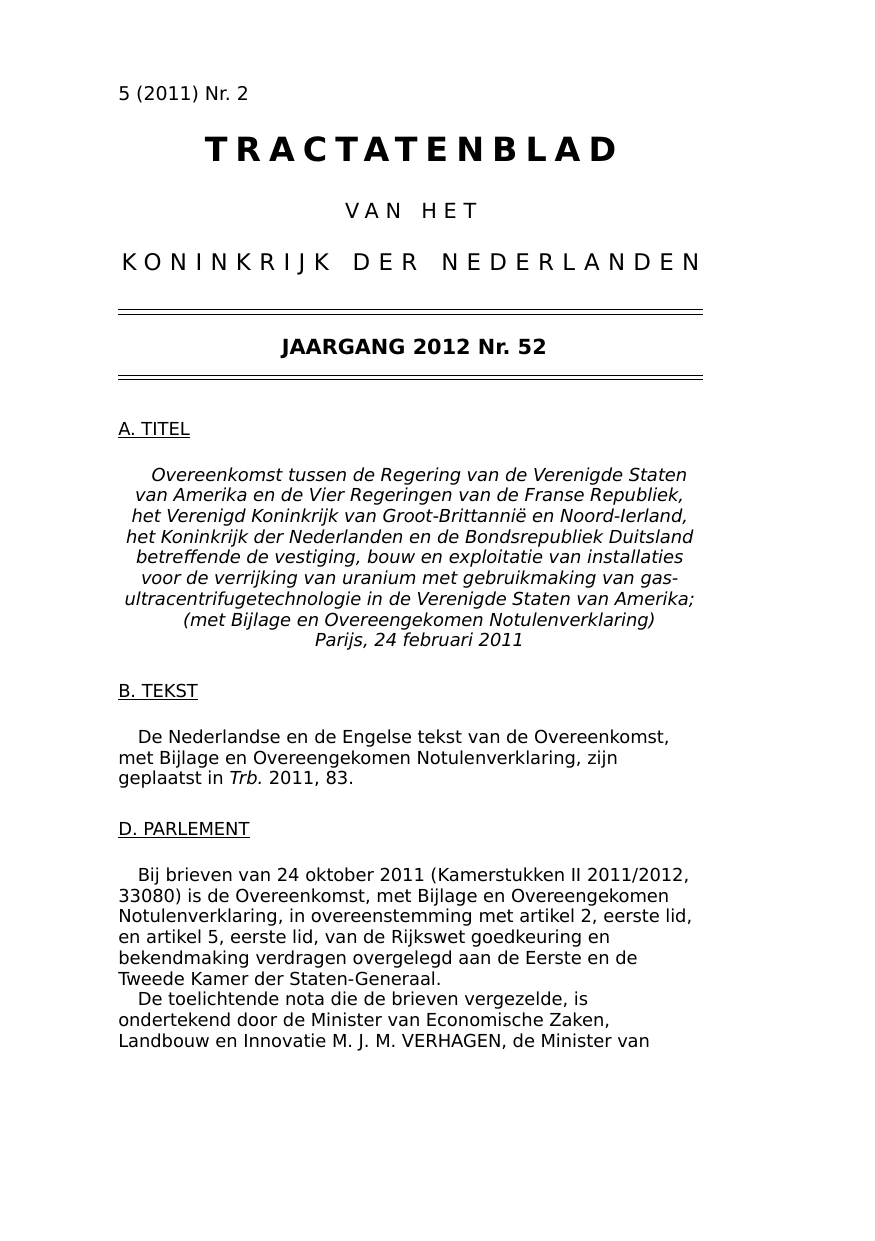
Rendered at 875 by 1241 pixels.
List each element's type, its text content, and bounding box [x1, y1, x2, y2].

text Parijs, 24 februari 2011 [118, 630, 703, 651]
text TRACTATENBLAD [118, 130, 703, 169]
text De toelichtende nota die de brieven vergezelde, is ondertekend door de Minister van Economische Zaken, Landbouw en Innovatie M. J. M. VERHAGEN, de Minister van [118, 989, 703, 1051]
text JAARGANG 2012 Nr. 52 [118, 335, 703, 359]
text (met Bijlage en Overeengekomen Notulenverklaring) [118, 609, 703, 630]
text KONINKRIJK DER NEDERLANDEN [118, 249, 703, 276]
text Bij brieven van 24 oktober 2011 (Kamerstukken II 2011/2012, 33080) is de Overeenkomst, met Bijlage en Overeengekomen Notulenverklaring, in overeenstemming met artikel 2, eerste lid, en artikel 5, eerste lid, van de Rijkswet goedkeuring en bekendmaking verdragen overgelegd aan de Eerste en de Tweede Kamer der Staten-Generaal. [118, 865, 703, 989]
subtitle B. TEKST [118, 681, 703, 702]
text Overeenkomst tussen de Regering van de Verenigde Staten van Amerika en de Vier Regeringen van de Franse Republiek, het Verenigd Koninkrijk van Groot-Brittannië en Noord-Ierland, het Koninkrijk der Nederlanden en de Bondsrepubliek Duitsland betreffende de vestiging, bouw en exploitatie van installaties voor de verrijking van uranium met gebruikmaking van gas-ultracentrifugetechnologie in de Verenigde Staten van Amerika; [118, 464, 703, 609]
subtitle D. PARLEMENT [118, 819, 703, 840]
text De Nederlandse en de Engelse tekst van de Overeenkomst, met Bijlage en Overeengekomen Notulenverklaring, zijn geplaatst in Trb. 2011, 83. [118, 727, 703, 789]
text 5 (2011) Nr. 2 [118, 83, 703, 105]
text VAN HET [118, 199, 703, 223]
subtitle A. TITEL [118, 419, 703, 439]
